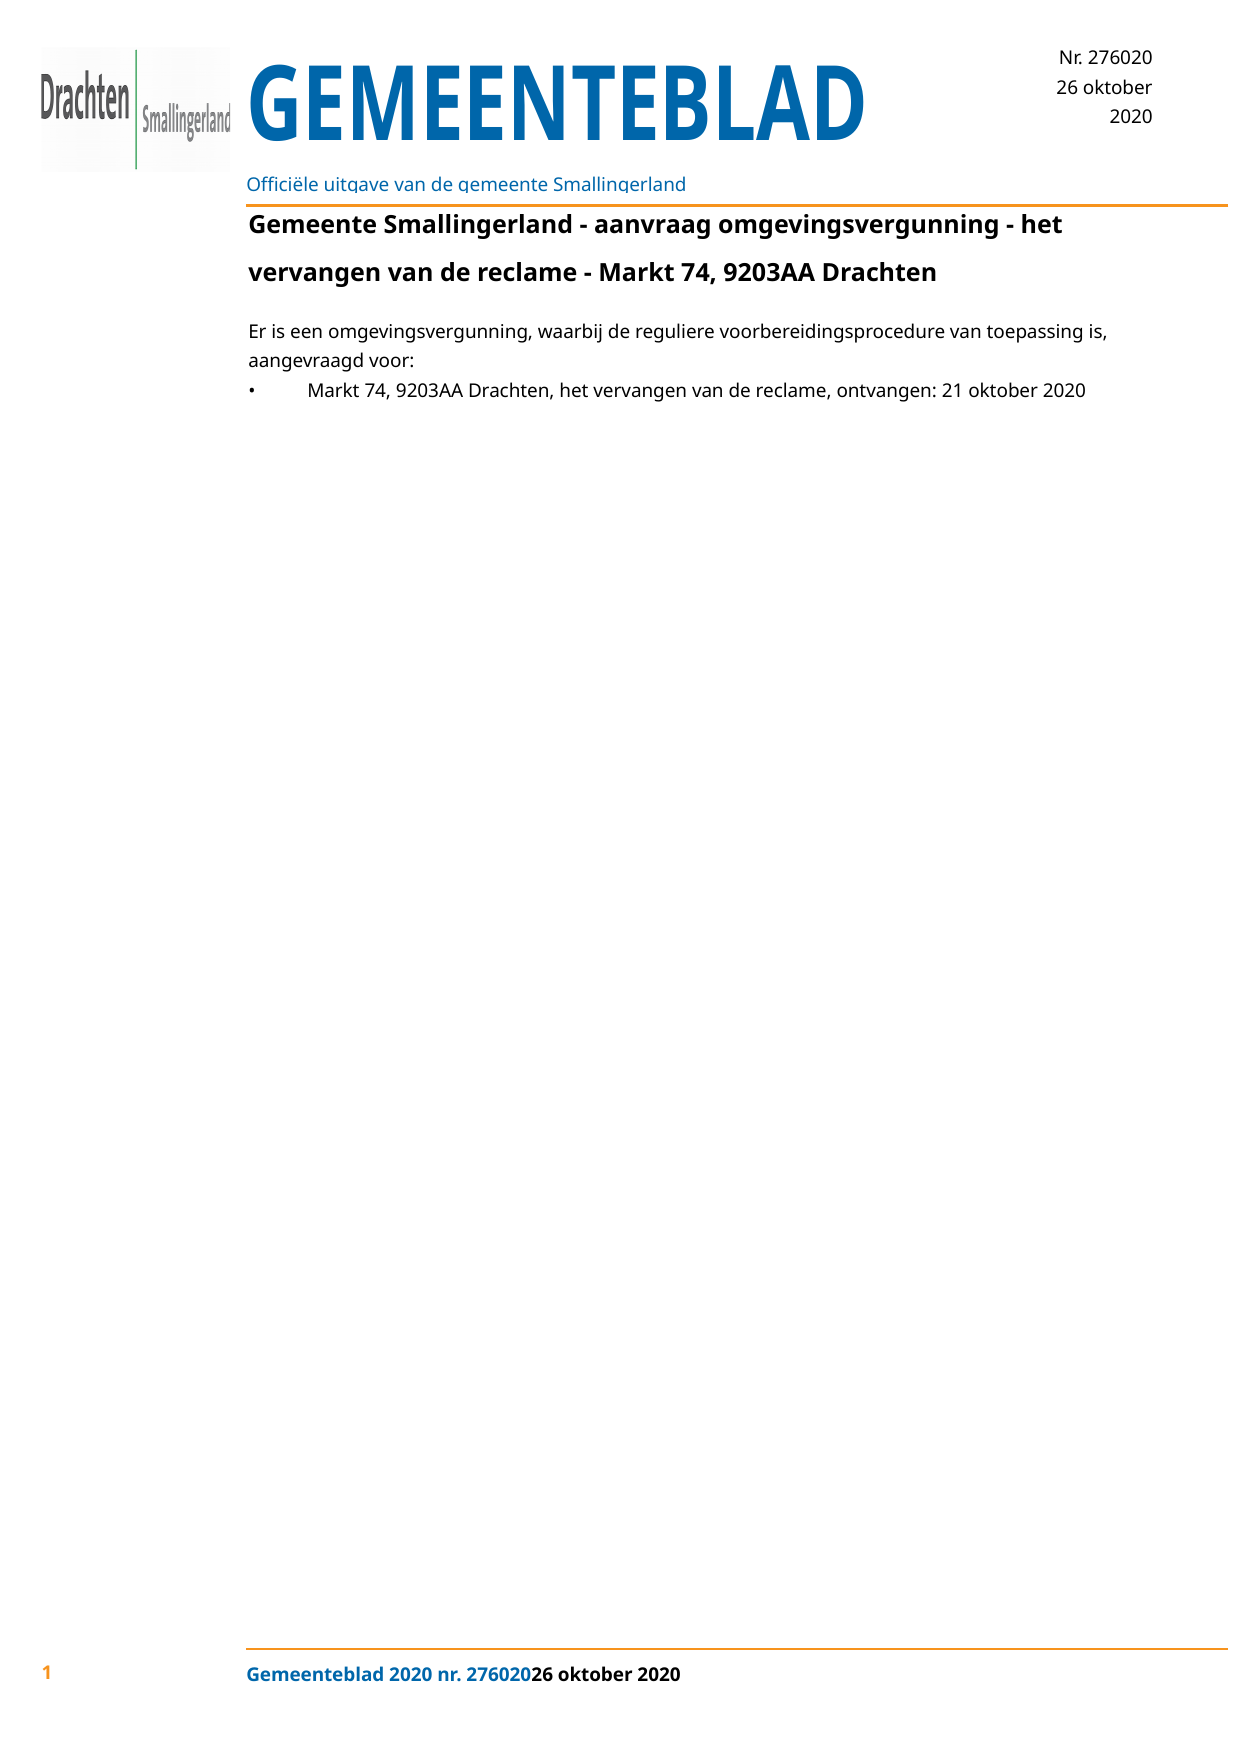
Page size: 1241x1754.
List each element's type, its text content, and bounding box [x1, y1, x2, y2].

picture [41, 47, 231, 172]
text Gemeente Smallingerland - aanvraag omgevingsvergunning - het vervangen van de reclame - Markt 74, 9203AA Drachten [248, 207, 1152, 288]
list Markt 74, 9203AA Drachten, het vervangen van de reclame, ontvangen: 21 oktober 2020 [248, 377, 1152, 403]
text Er is een omgevingsvergunning, waarbij de reguliere voorbereidingsprocedure van toepassing is, aangevraagd voor: [248, 318, 1152, 373]
